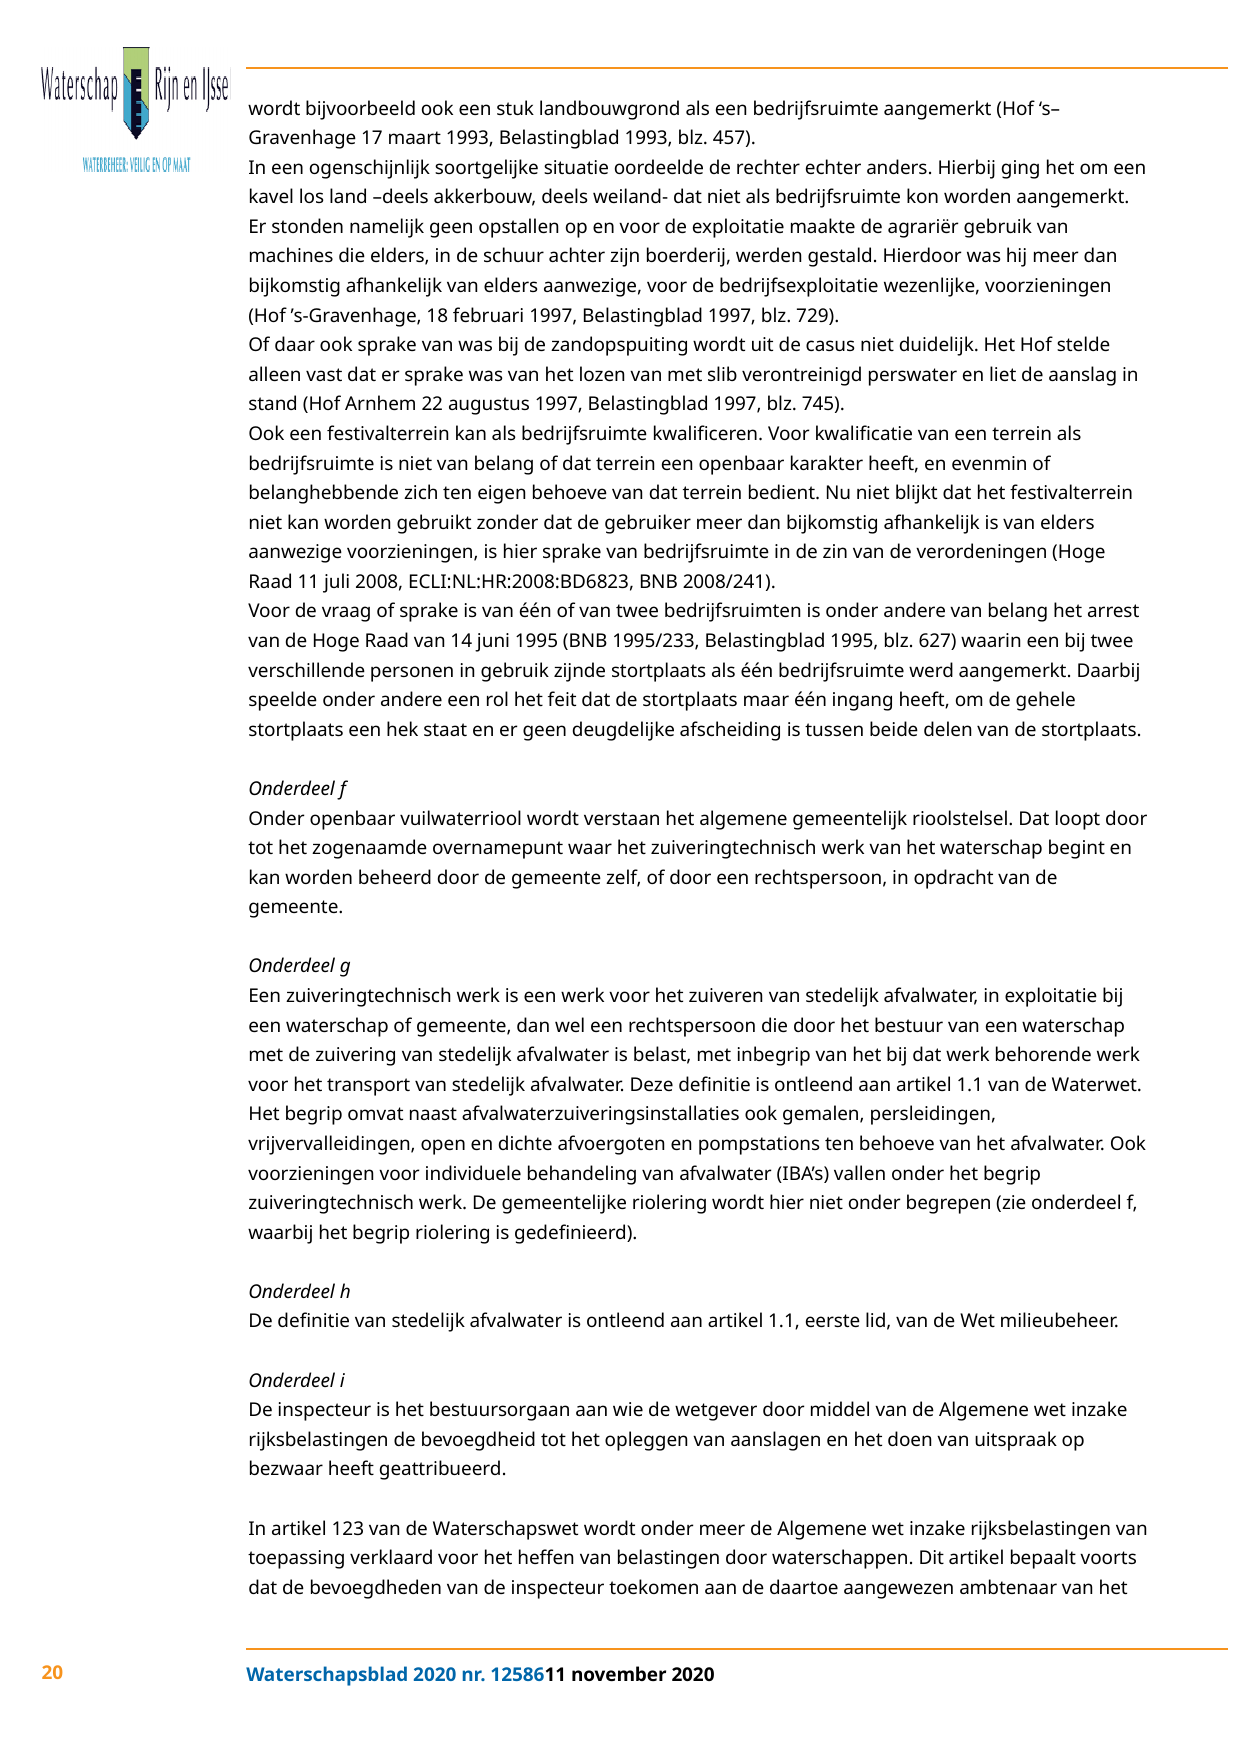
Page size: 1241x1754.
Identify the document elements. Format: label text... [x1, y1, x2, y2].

text Ook een festivalterrein kan als bedrijfsruimte kwalificeren. Voor kwalificatie van een terrein als bedrijfsruimte is niet van belang of dat terrein een openbaar karakter heeft, en evenmin of belanghebbende zich ten eigen behoeve van dat terrein bedient. Nu niet blijkt dat het festivalterrein niet kan worden gebruikt zonder dat de gebruiker meer dan bijkomstig afhankelijk is van elders aanwezige voorzieningen, is hier sprake van bedrijfsruimte in de zin van de verordeningen (Hoge Raad 11 juli 2008, ECLI:NL:HR:2008:BD6823, BNB 2008/241). [248, 420, 1152, 594]
text Onderdeel i [248, 1367, 1152, 1393]
text In artikel 123 van de Waterschapswet wordt onder meer de Algemene wet inzake rijksbelastingen van toepassing verklaard voor het heffen van belastingen door waterschappen. Dit artikel bepaalt voorts dat de bevoegdheden van de inspecteur toekomen aan de daartoe aangewezen ambtenaar van het [248, 1515, 1152, 1600]
text wordt bijvoorbeeld ook een stuk landbouwgrond als een bedrijfsruimte aangemerkt (Hof ‘s–Gravenhage 17 maart 1993, Belastingblad 1993, blz. 457). [248, 95, 1152, 150]
text Of daar ook sprake van was bij de zandopspuiting wordt uit de casus niet duidelijk. Het Hof stelde alleen vast dat er sprake was van het lozen van met slib verontreinigd perswater en liet de aanslag in stand (Hof Arnhem 22 augustus 1997, Belastingblad 1997, blz. 745). [248, 331, 1152, 416]
picture [41, 47, 231, 172]
text Onder openbaar vuilwaterriool wordt verstaan het algemene gemeentelijk rioolstelsel. Dat loopt door tot het zogenaamde overnamepunt waar het zuiveringtechnisch werk van het waterschap begint en kan worden beheerd door de gemeente zelf, of door een rechtspersoon, in opdracht van de gemeente. [248, 805, 1152, 919]
text Een zuiveringtechnisch werk is een werk voor het zuiveren van stedelijk afvalwater, in exploitatie bij een waterschap of gemeente, dan wel een rechtspersoon die door het bestuur van een waterschap met de zuivering van stedelijk afvalwater is belast, met inbegrip van het bij dat werk behorende werk voor het transport van stedelijk afvalwater. Deze definitie is ontleend aan artikel 1.1 van de Waterwet. Het begrip omvat naast afvalwaterzuiveringsinstallaties ook gemalen, persleidingen, vrijvervalleidingen, open en dichte afvoergoten en pompstations ten behoeve van het afvalwater. Ook voorzieningen voor individuele behandeling van afvalwater (IBA’s) vallen onder het begrip zuiveringtechnisch werk. De gemeentelijke riolering wordt hier niet onder begrepen (zie onderdeel f, waarbij het begrip riolering is gedefinieerd). [248, 982, 1152, 1245]
text Voor de vraag of sprake is van één of van twee bedrijfsruimten is onder andere van belang het arrest van de Hoge Raad van 14 juni 1995 (BNB 1995/233, Belastingblad 1995, blz. 627) waarin een bij twee verschillende personen in gebruik zijnde stortplaats als één bedrijfsruimte werd aangemerkt. Daarbij speelde onder andere een rol het feit dat de stortplaats maar één ingang heeft, om de gehele stortplaats een hek staat en er geen deugdelijke afscheiding is tussen beide delen van de stortplaats. [248, 598, 1152, 742]
text In een ogenschijnlijk soortgelijke situatie oordeelde de rechter echter anders. Hierbij ging het om een kavel los land –deels akkerbouw, deels weiland- dat niet als bedrijfsruimte kon worden aangemerkt. Er stonden namelijk geen opstallen op en voor de exploitatie maakte de agrariër gebruik van machines die elders, in de schuur achter zijn boerderij, werden gestald. Hierdoor was hij meer dan bijkomstig afhankelijk van elders aanwezige, voor de bedrijfsexploitatie wezenlijke, voorzieningen (Hof ’s-Gravenhage, 18 februari 1997, Belastingblad 1997, blz. 729). [248, 154, 1152, 328]
text De inspecteur is het bestuursorgaan aan wie de wetgever door middel van de Algemene wet inzake rijksbelastingen de bevoegdheid tot het opleggen van aanslagen en het doen van uitspraak op bezwaar heeft geattribueerd. [248, 1396, 1152, 1481]
text Onderdeel g [248, 953, 1152, 978]
text De definitie van stedelijk afvalwater is ontleend aan artikel 1.1, eerste lid, van de Wet milieubeheer. [248, 1308, 1152, 1333]
text Onderdeel f [248, 775, 1152, 801]
text Onderdeel h [248, 1278, 1152, 1304]
